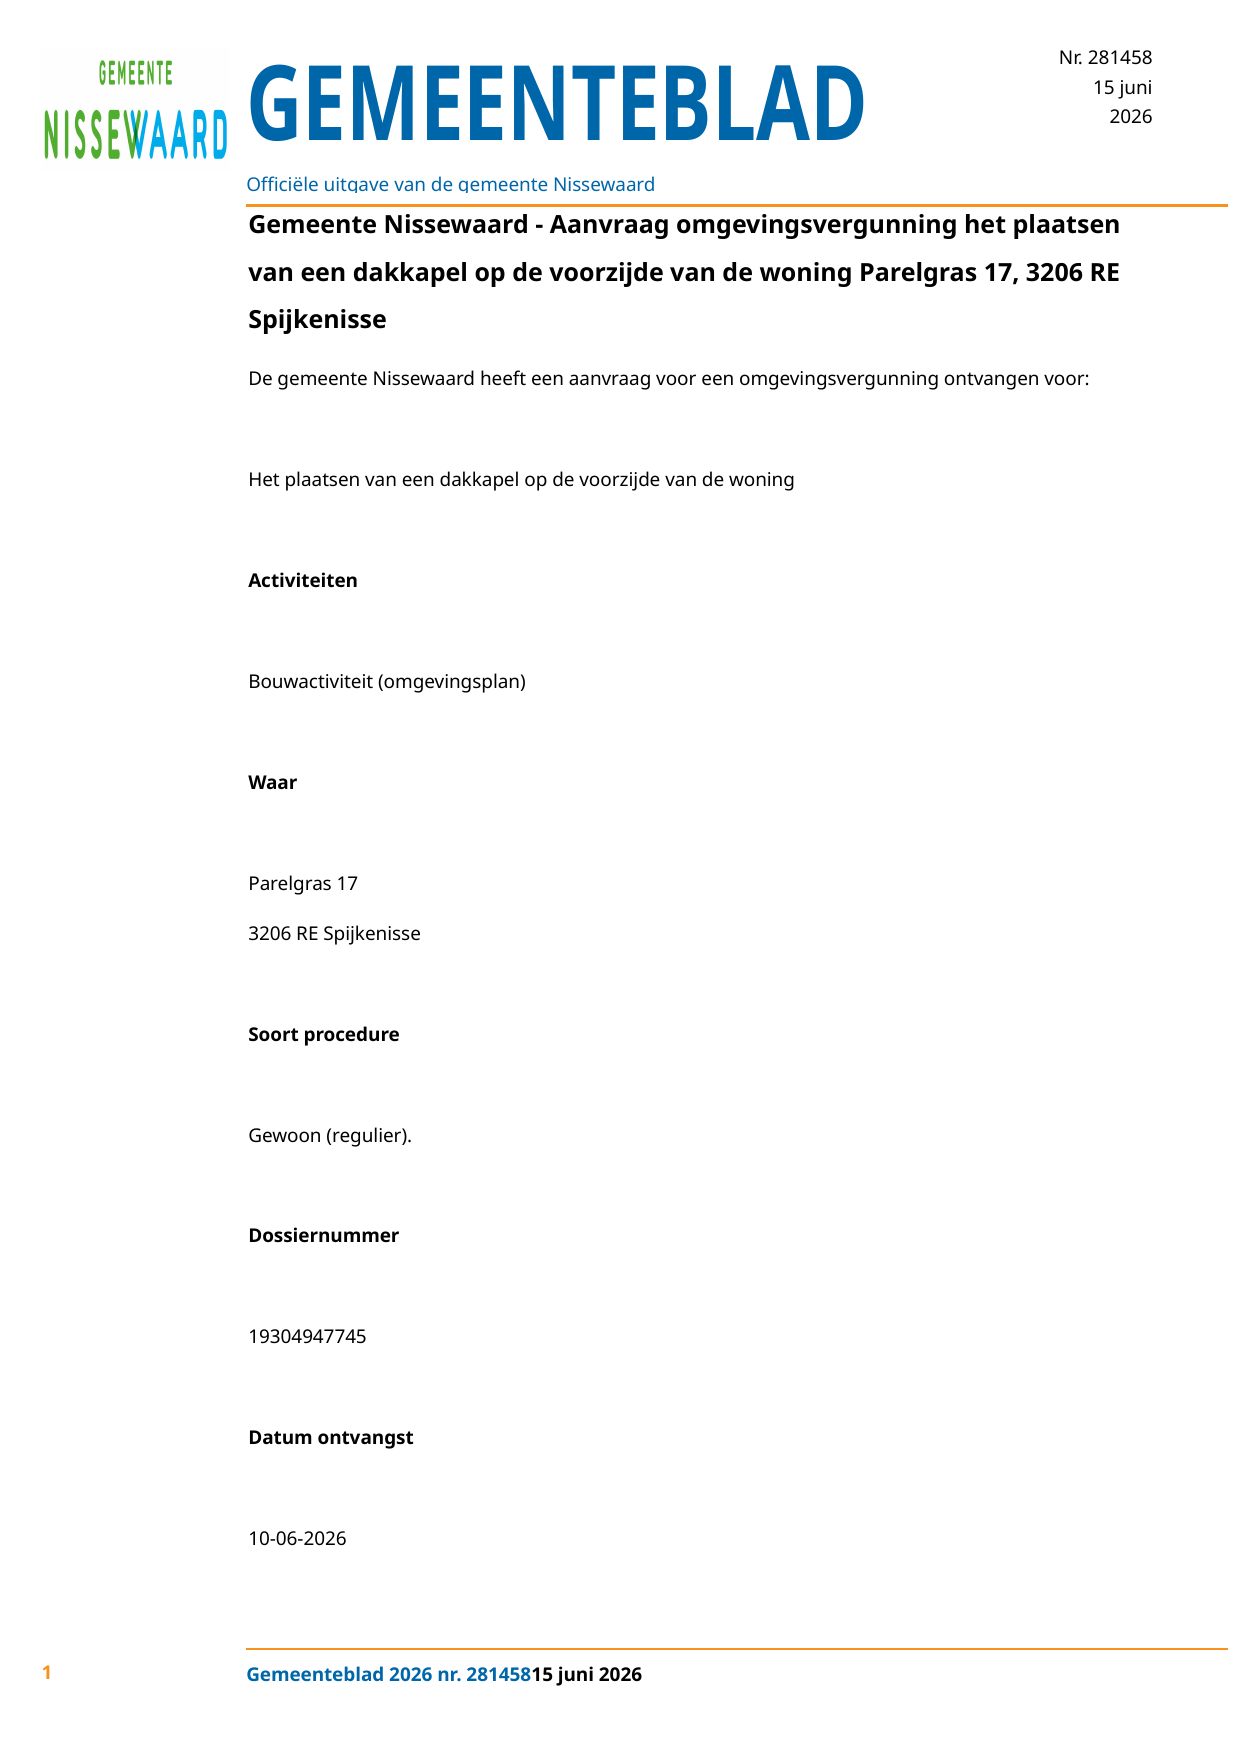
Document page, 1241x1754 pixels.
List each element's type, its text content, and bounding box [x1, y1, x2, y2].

text Gewoon (regulier). [248, 1122, 1152, 1147]
text Datum ontvangst [248, 1424, 1152, 1450]
picture [41, 47, 231, 172]
text 10-06-2026 [248, 1525, 1152, 1551]
text Soort procedure [248, 1021, 1152, 1047]
text Activiteiten [248, 567, 1152, 593]
text Parelgras 17 [248, 870, 1152, 895]
text 19304947745 [248, 1323, 1152, 1349]
text Gemeente Nissewaard - Aanvraag omgevingsvergunning het plaatsen van een dakkapel op de voorzijde van de woning Parelgras 17, 3206 RE Spijkenisse [248, 207, 1152, 336]
text Dossiernummer [248, 1223, 1152, 1248]
text 3206 RE Spijkenisse [248, 920, 1152, 946]
text Het plaatsen van een dakkapel op de voorzijde van de woning [248, 466, 1152, 492]
text Waar [248, 769, 1152, 794]
text Bouwactiviteit (omgevingsplan) [248, 668, 1152, 694]
text De gemeente Nissewaard heeft een aanvraag voor een omgevingsvergunning ontvangen voor: [248, 366, 1152, 391]
